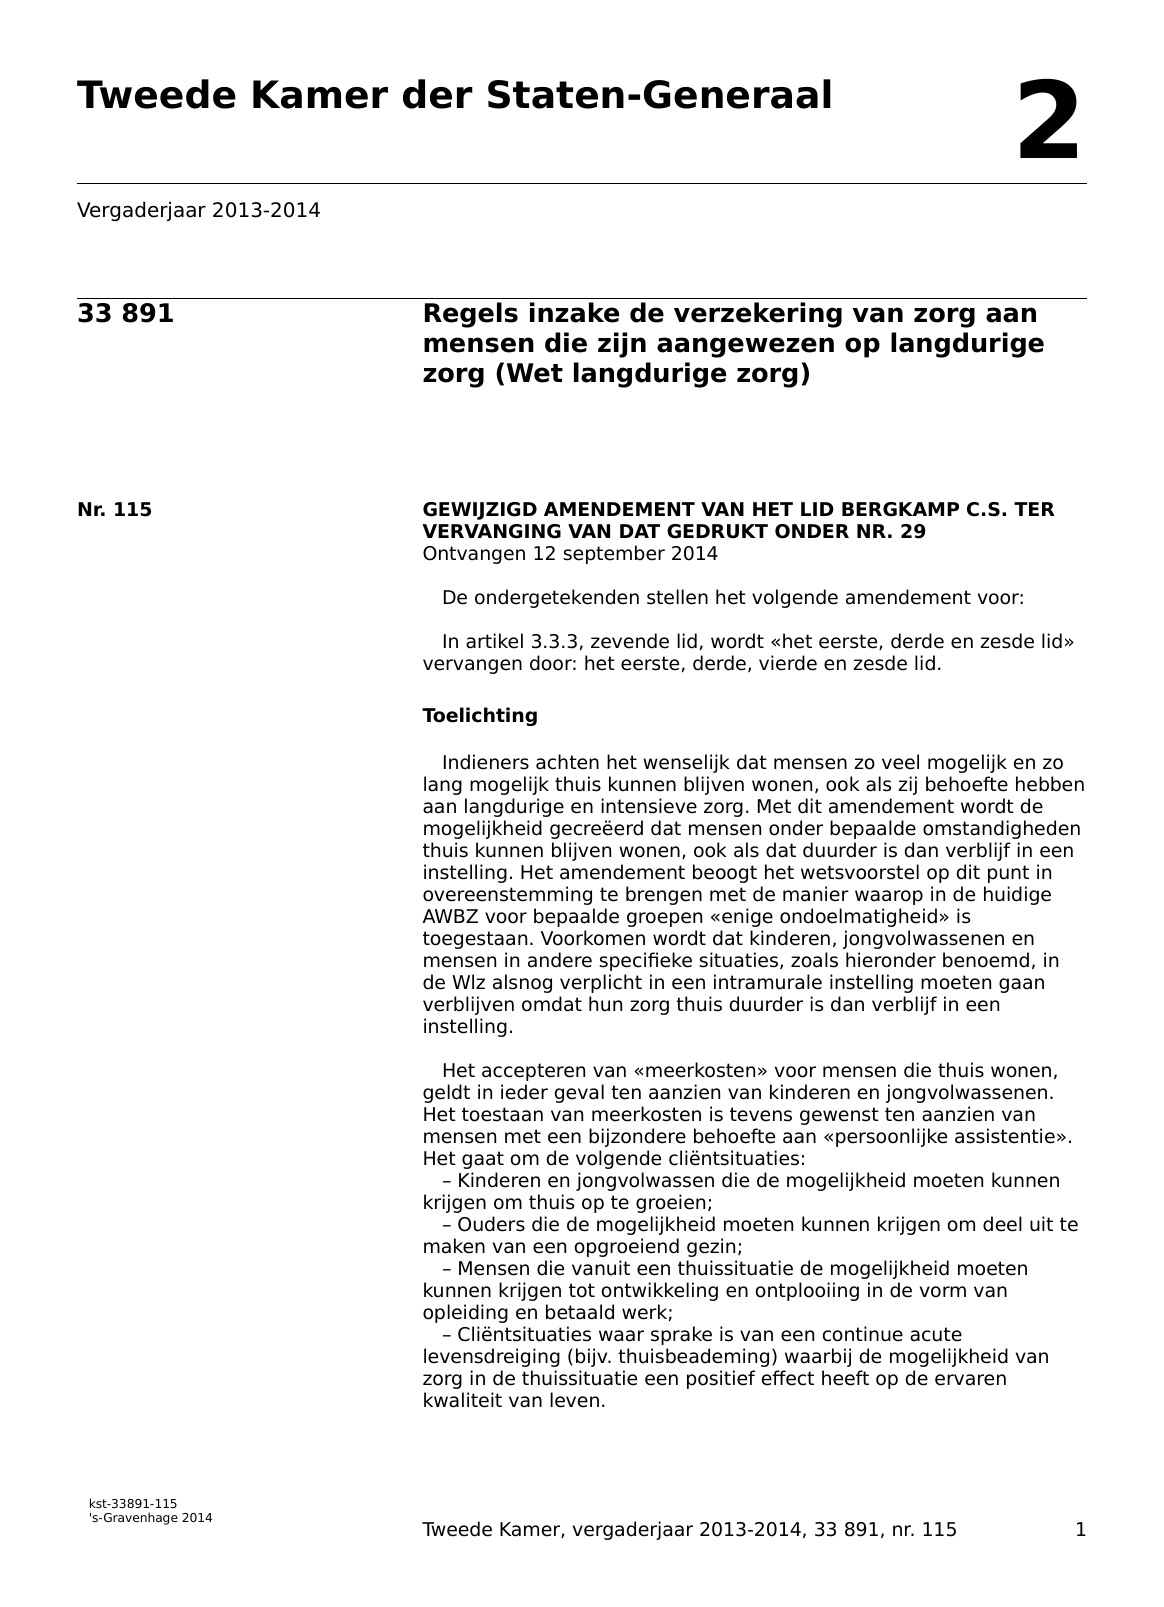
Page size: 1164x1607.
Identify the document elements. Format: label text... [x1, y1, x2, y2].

text De ondergetekenden stellen het volgende amendement voor: [422, 587, 1087, 609]
subtitle Nr. 115 GEWIJZIGD AMENDEMENT VAN HET LID BERGKAMP C.S. TER VERVANGING VAN DAT GEDRUKT ONDER NR. 29 [77, 499, 1087, 543]
subtitle 33 891 Regels inzake de verzekering van zorg aan mensen die zijn aangewezen op langdurige zorg (Wet langdurige zorg) [77, 299, 1087, 388]
text Het accepteren van «meerkosten» voor mensen die thuis wonen, geldt in ieder geval ten aanzien van kinderen en jongvolwassenen. Het toestaan van meerkosten is tevens gewenst ten aanzien van mensen met een bijzondere behoefte aan «persoonlijke assistentie». Het gaat om de volgende cliëntsituaties: [422, 1060, 1087, 1170]
table_cell Vergaderjaar 2013-2014 [77, 184, 1087, 298]
text – Cliëntsituaties waar sprake is van een continue acute levensdreiging (bijv. thuisbeademing) waarbij de mogelijkheid van zorg in de thuissituatie een positief effect heeft op de ervaren kwaliteit van leven. [422, 1324, 1087, 1412]
table_header 2 [886, 59, 1087, 183]
text – Mensen die vanuit een thuissituatie de mogelijkheid moeten kunnen krijgen tot ontwikkeling en ontplooiing in de vorm van opleiding en betaald werk; [422, 1258, 1087, 1324]
text – Ouders die de mogelijkheid moeten kunnen krijgen om deel uit te maken van een opgroeiend gezin; [422, 1214, 1087, 1258]
table_header Tweede Kamer der Staten-Generaal [77, 59, 886, 183]
text Ontvangen 12 september 2014 [422, 543, 1087, 565]
text In artikel 3.3.3, zevende lid, wordt «het eerste, derde en zesde lid» vervangen door: het eerste, derde, vierde en zesde lid. [422, 631, 1087, 675]
subtitle Toelichting [422, 705, 1087, 727]
text – Kinderen en jongvolwassen die de mogelijkheid moeten kunnen krijgen om thuis op te groeien; [422, 1170, 1087, 1214]
text kst-33891-115 [88, 1497, 323, 1511]
text Indieners achten het wenselijk dat mensen zo veel mogelijk en zo lang mogelijk thuis kunnen blijven wonen, ook als zij behoefte hebben aan langdurige en intensieve zorg. Met dit amendement wordt de mogelijkheid gecreëerd dat mensen onder bepaalde omstandigheden thuis kunnen blijven wonen, ook als dat duurder is dan verblijf in een instelling. Het amendement beoogt het wetsvoorstel op dit punt in overeenstemming te brengen met de manier waarop in de huidige AWBZ voor bepaalde groepen «enige ondoelmatigheid» is toegestaan. Voorkomen wordt dat kinderen, jongvolwassenen en mensen in andere specifieke situaties, zoals hieronder benoemd, in de Wlz alsnog verplicht in een intramurale instelling moeten gaan verblijven omdat hun zorg thuis duurder is dan verblijf in een instelling. [422, 752, 1087, 1038]
text 's-Gravenhage 2014 [88, 1511, 323, 1525]
